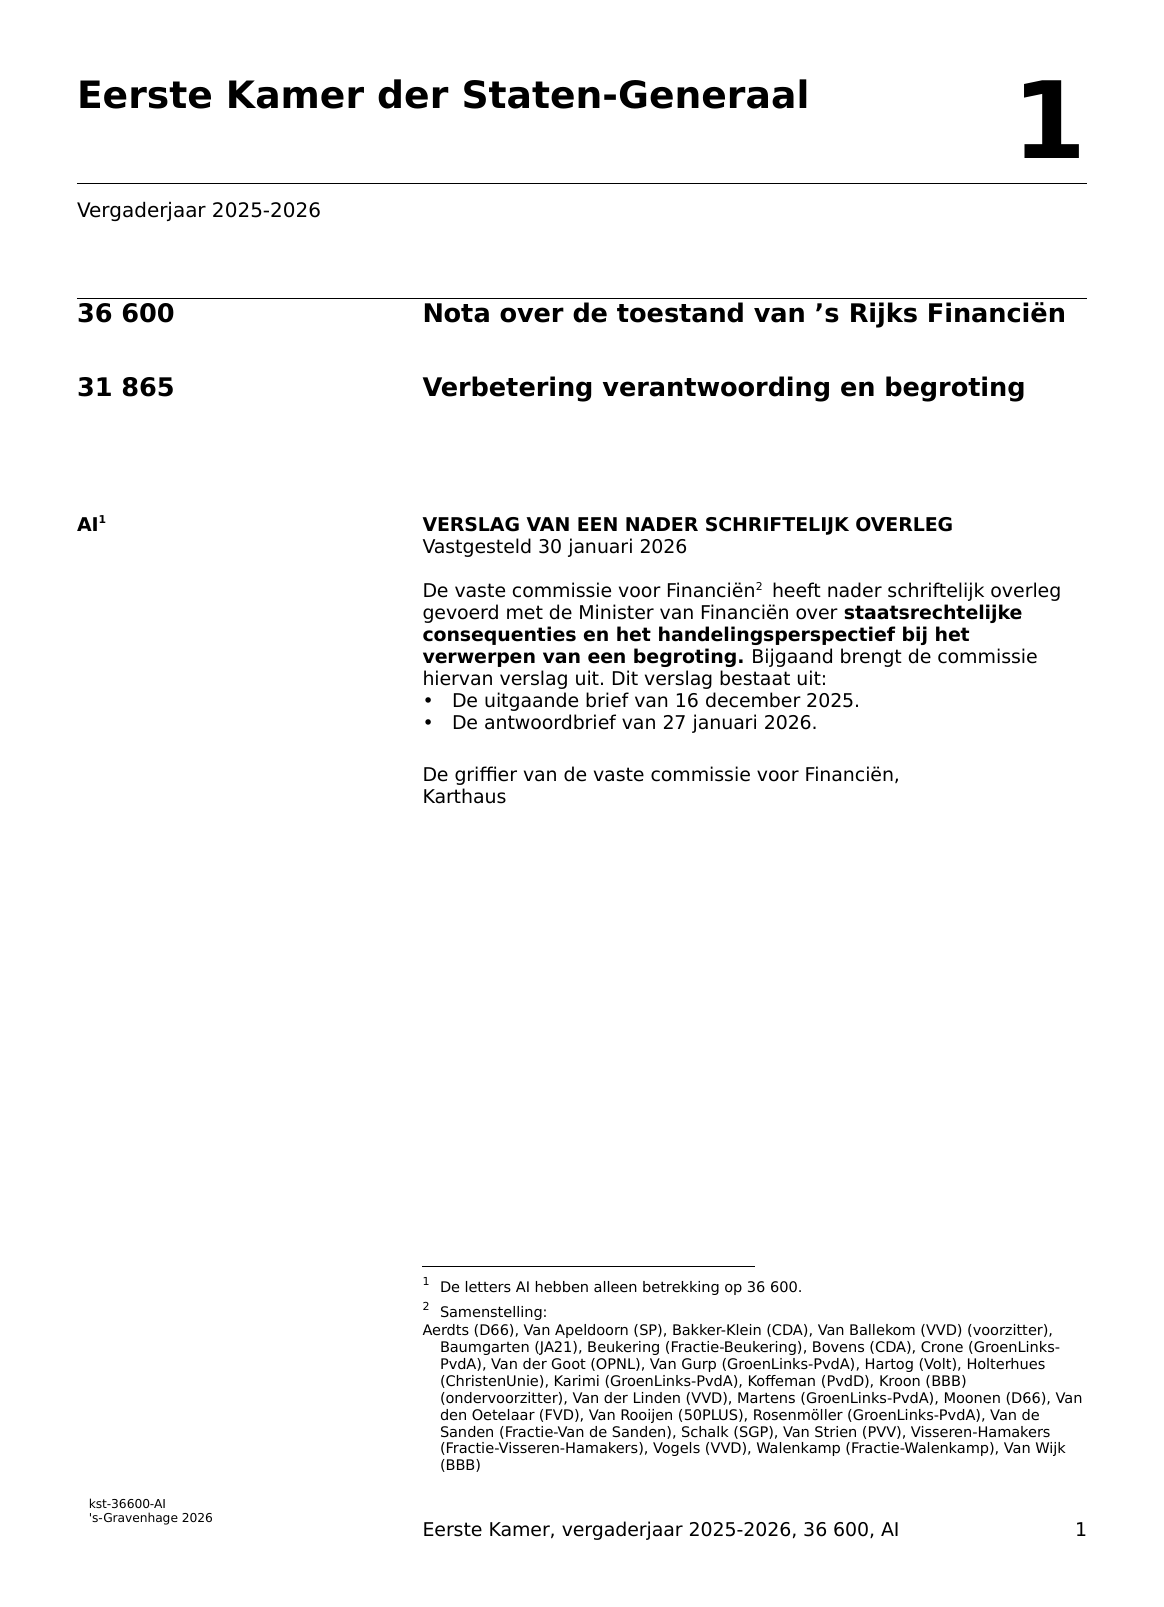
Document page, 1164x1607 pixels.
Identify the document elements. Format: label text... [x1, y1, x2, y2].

table_cell Vergaderjaar 2025-2026 [77, 184, 1087, 298]
text De griffier van de vaste commissie voor Financiën, Karthaus [422, 764, 1087, 808]
text • De uitgaande brief van 16 december 2025. [422, 690, 1087, 712]
subtitle 31 865 Verbetering verantwoording en begroting [77, 373, 1087, 403]
text 's-Gravenhage 2026 [88, 1511, 323, 1525]
text kst-36600-AI [88, 1497, 323, 1511]
text De letters AI hebben alleen betrekking op 36 600. [422, 1275, 1087, 1297]
table_header Eerste Kamer der Staten-Generaal [77, 59, 886, 183]
text De vaste commissie voor Financiën heeft nader schriftelijk overleg gevoerd met de Minister van Financiën over staatsrechtelijke consequenties en het handelingsperspectief bij het verwerpen van een begroting. Bijgaand brengt de commissie hiervan verslag uit. Dit verslag bestaat uit: [422, 580, 1087, 690]
text Samenstelling: [422, 1300, 1087, 1322]
table_header 1 [886, 59, 1087, 183]
text Vastgesteld 30 januari 2026 [422, 536, 1087, 558]
text Aerdts (D66), Van Apeldoorn (SP), Bakker-Klein (CDA), Van Ballekom (VVD) (voorzitter), Baumgarten (JA21), Beukering (Fractie-Beukering), Bovens (CDA), Crone (GroenLinks-PvdA), Van der Goot (OPNL), Van Gurp (GroenLinks-PvdA), Hartog (Volt), Holterhues (ChristenUnie), Karimi (GroenLinks-PvdA), Koffeman (PvdD), Kroon (BBB) (ondervoorzitter), Van der Linden (VVD), Martens (GroenLinks-PvdA), Moonen (D66), Van den Oetelaar (FVD), Van Rooijen (50PLUS), Rosenmöller (GroenLinks-PvdA), Van de Sanden (Fractie-Van de Sanden), Schalk (SGP), Van Strien (PVV), Visseren-Hamakers (Fractie-Visseren-Hamakers), Vogels (VVD), Walenkamp (Fractie-Walenkamp), Van Wijk (BBB) [422, 1322, 1087, 1474]
subtitle 36 600 Nota over de toestand van ’s Rijks Financiën [77, 299, 1087, 329]
text • De antwoordbrief van 27 januari 2026. [422, 712, 1087, 734]
subtitle AI VERSLAG VAN EEN NADER SCHRIFTELIJK OVERLEG [77, 514, 1087, 536]
